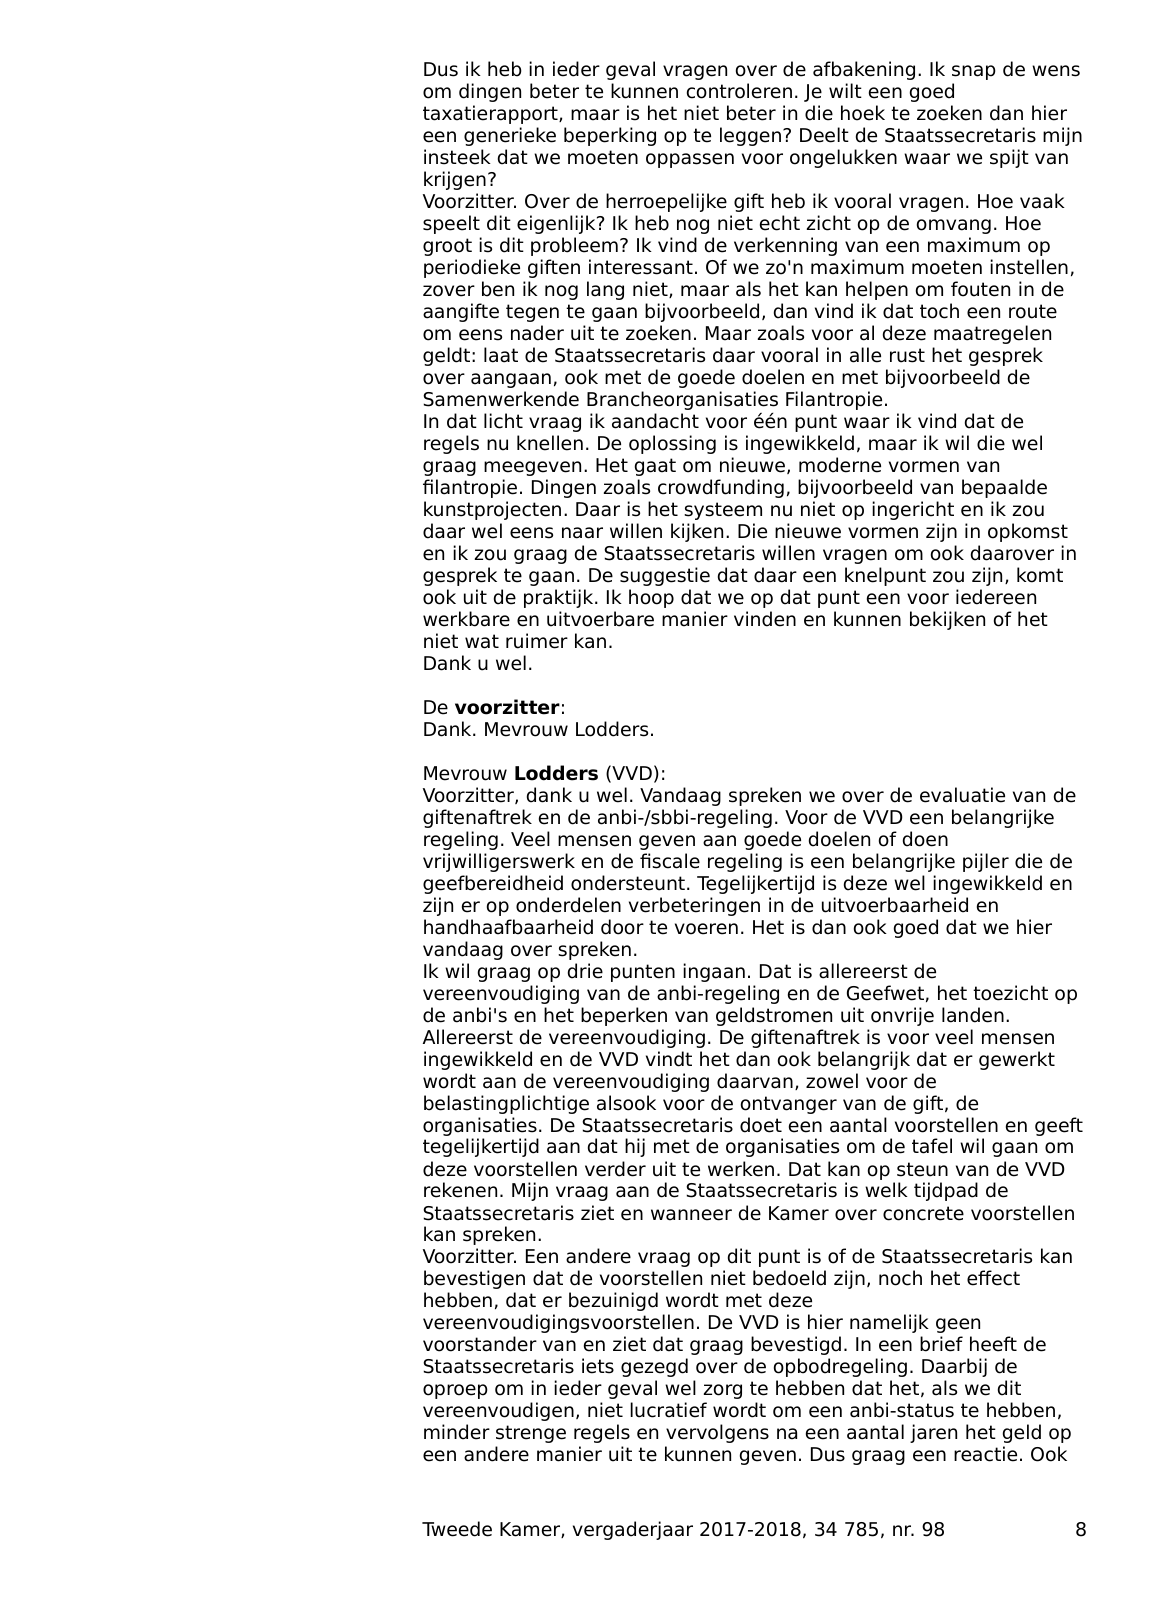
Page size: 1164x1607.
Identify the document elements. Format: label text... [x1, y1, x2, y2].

text Voorzitter. Een andere vraag op dit punt is of de Staatssecretaris kan bevestigen dat de voorstellen niet bedoeld zijn, noch het effect hebben, dat er bezuinigd wordt met deze vereenvoudigingsvoorstellen. De VVD is hier namelijk geen voorstander van en ziet dat graag bevestigd. In een brief heeft de Staatssecretaris iets gezegd over de opbodregeling. Daarbij de oproep om in ieder geval wel zorg te hebben dat het, als we dit vereenvoudigen, niet lucratief wordt om een anbi-status te hebben, minder strenge regels en vervolgens na een aantal jaren het geld op een andere manier uit te kunnen geven. Dus graag een reactie. Ook [422, 1246, 1087, 1466]
text Ik wil graag op drie punten ingaan. Dat is allereerst de vereenvoudiging van de anbi-regeling en de Geefwet, het toezicht op de anbi's en het beperken van geldstromen uit onvrije landen. Allereerst de vereenvoudiging. De giftenaftrek is voor veel mensen ingewikkeld en de VVD vindt het dan ook belangrijk dat er gewerkt wordt aan de vereenvoudiging daarvan, zowel voor de belastingplichtige alsook voor de ontvanger van de gift, de organisaties. De Staatssecretaris doet een aantal voorstellen en geeft tegelijkertijd aan dat hij met de organisaties om de tafel wil gaan om deze voorstellen verder uit te werken. Dat kan op steun van de VVD rekenen. Mijn vraag aan de Staatssecretaris is welk tijdpad de Staatssecretaris ziet en wanneer de Kamer over concrete voorstellen kan spreken. [422, 961, 1087, 1246]
text Dank. Mevrouw Lodders. [422, 719, 1087, 741]
text Voorzitter, dank u wel. Vandaag spreken we over de evaluatie van de giftenaftrek en de anbi-/sbbi-regeling. Voor de VVD een belangrijke regeling. Veel mensen geven aan goede doelen of doen vrijwilligerswerk en de fiscale regeling is een belangrijke pijler die de geefbereidheid ondersteunt. Tegelijkertijd is deze wel ingewikkeld en zijn er op onderdelen verbeteringen in de uitvoerbaarheid en handhaafbaarheid door te voeren. Het is dan ook goed dat we hier vandaag over spreken. [422, 785, 1087, 961]
text Dus ik heb in ieder geval vragen over de afbakening. Ik snap de wens om dingen beter te kunnen controleren. Je wilt een goed taxatierapport, maar is het niet beter in die hoek te zoeken dan hier een generieke beperking op te leggen? Deelt de Staatssecretaris mijn insteek dat we moeten oppassen voor ongelukken waar we spijt van krijgen? [422, 59, 1087, 191]
text Mevrouw Lodders (VVD): [422, 763, 1087, 785]
text Voorzitter. Over de herroepelijke gift heb ik vooral vragen. Hoe vaak speelt dit eigenlijk? Ik heb nog niet echt zicht op de omvang. Hoe groot is dit probleem? Ik vind de verkenning van een maximum op periodieke giften interessant. Of we zo'n maximum moeten instellen, zover ben ik nog lang niet, maar als het kan helpen om fouten in de aangifte tegen te gaan bijvoorbeeld, dan vind ik dat toch een route om eens nader uit te zoeken. Maar zoals voor al deze maatregelen geldt: laat de Staatssecretaris daar vooral in alle rust het gesprek over aangaan, ook met de goede doelen en met bijvoorbeeld de Samenwerkende Brancheorganisaties Filantropie. [422, 191, 1087, 411]
text Dank u wel. [422, 652, 1087, 674]
text De voorzitter: [422, 697, 1087, 719]
text In dat licht vraag ik aandacht voor één punt waar ik vind dat de regels nu knellen. De oplossing is ingewikkeld, maar ik wil die wel graag meegeven. Het gaat om nieuwe, moderne vormen van filantropie. Dingen zoals crowdfunding, bijvoorbeeld van bepaalde kunstprojecten. Daar is het systeem nu niet op ingericht en ik zou daar wel eens naar willen kijken. Die nieuwe vormen zijn in opkomst en ik zou graag de Staatssecretaris willen vragen om ook daarover in gesprek te gaan. De suggestie dat daar een knelpunt zou zijn, komt ook uit de praktijk. Ik hoop dat we op dat punt een voor iedereen werkbare en uitvoerbare manier vinden en kunnen bekijken of het niet wat ruimer kan. [422, 411, 1087, 652]
